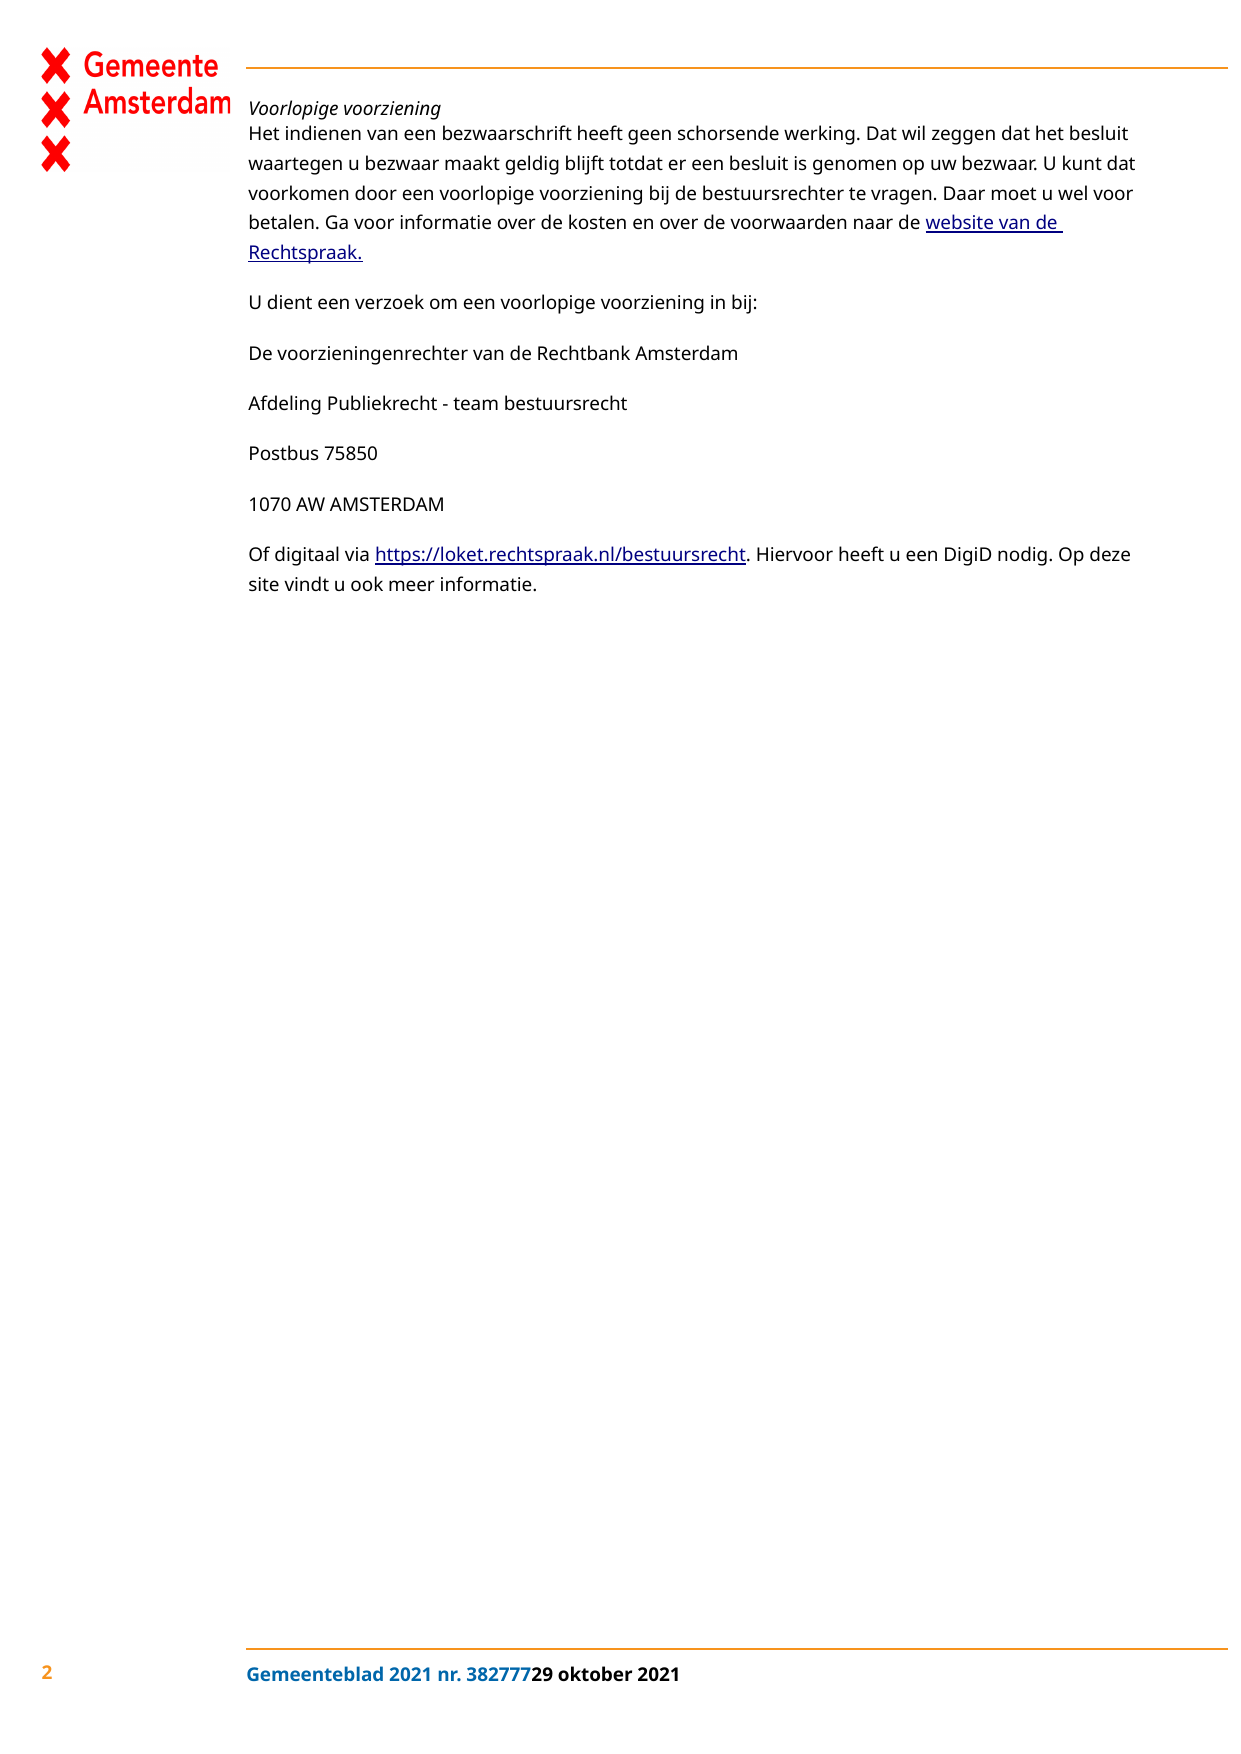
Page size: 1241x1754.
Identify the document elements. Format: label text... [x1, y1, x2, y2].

text 1070 AW AMSTERDAM [248, 491, 1152, 517]
text Voorlopige voorziening [248, 95, 1152, 121]
text U dient een verzoek om een voorlopige voorziening in bij: [248, 289, 1152, 315]
text Afdeling Publiekrecht - team bestuursrecht [248, 390, 1152, 416]
text De voorzieningenrechter van de Rechtbank Amsterdam [248, 340, 1152, 365]
text Postbus 75850 [248, 441, 1152, 466]
text Het indienen van een bezwaarschrift heeft geen schorsende werking. Dat wil zeggen dat het besluit waartegen u bezwaar maakt geldig blijft totdat er een besluit is genomen op uw bezwaar. U kunt dat voorkomen door een voorlopige voorziening bij de bestuursrechter te vragen. Daar moet u wel voor betalen. Ga voor informatie over de kosten en over de voorwaarden naar de website van de Rechtspraak. [248, 121, 1152, 264]
picture [41, 47, 231, 172]
text Of digitaal via https://loket.rechtspraak.nl/bestuursrecht. Hiervoor heeft u een DigiD nodig. Op deze site vindt u ook meer informatie. [248, 541, 1152, 597]
